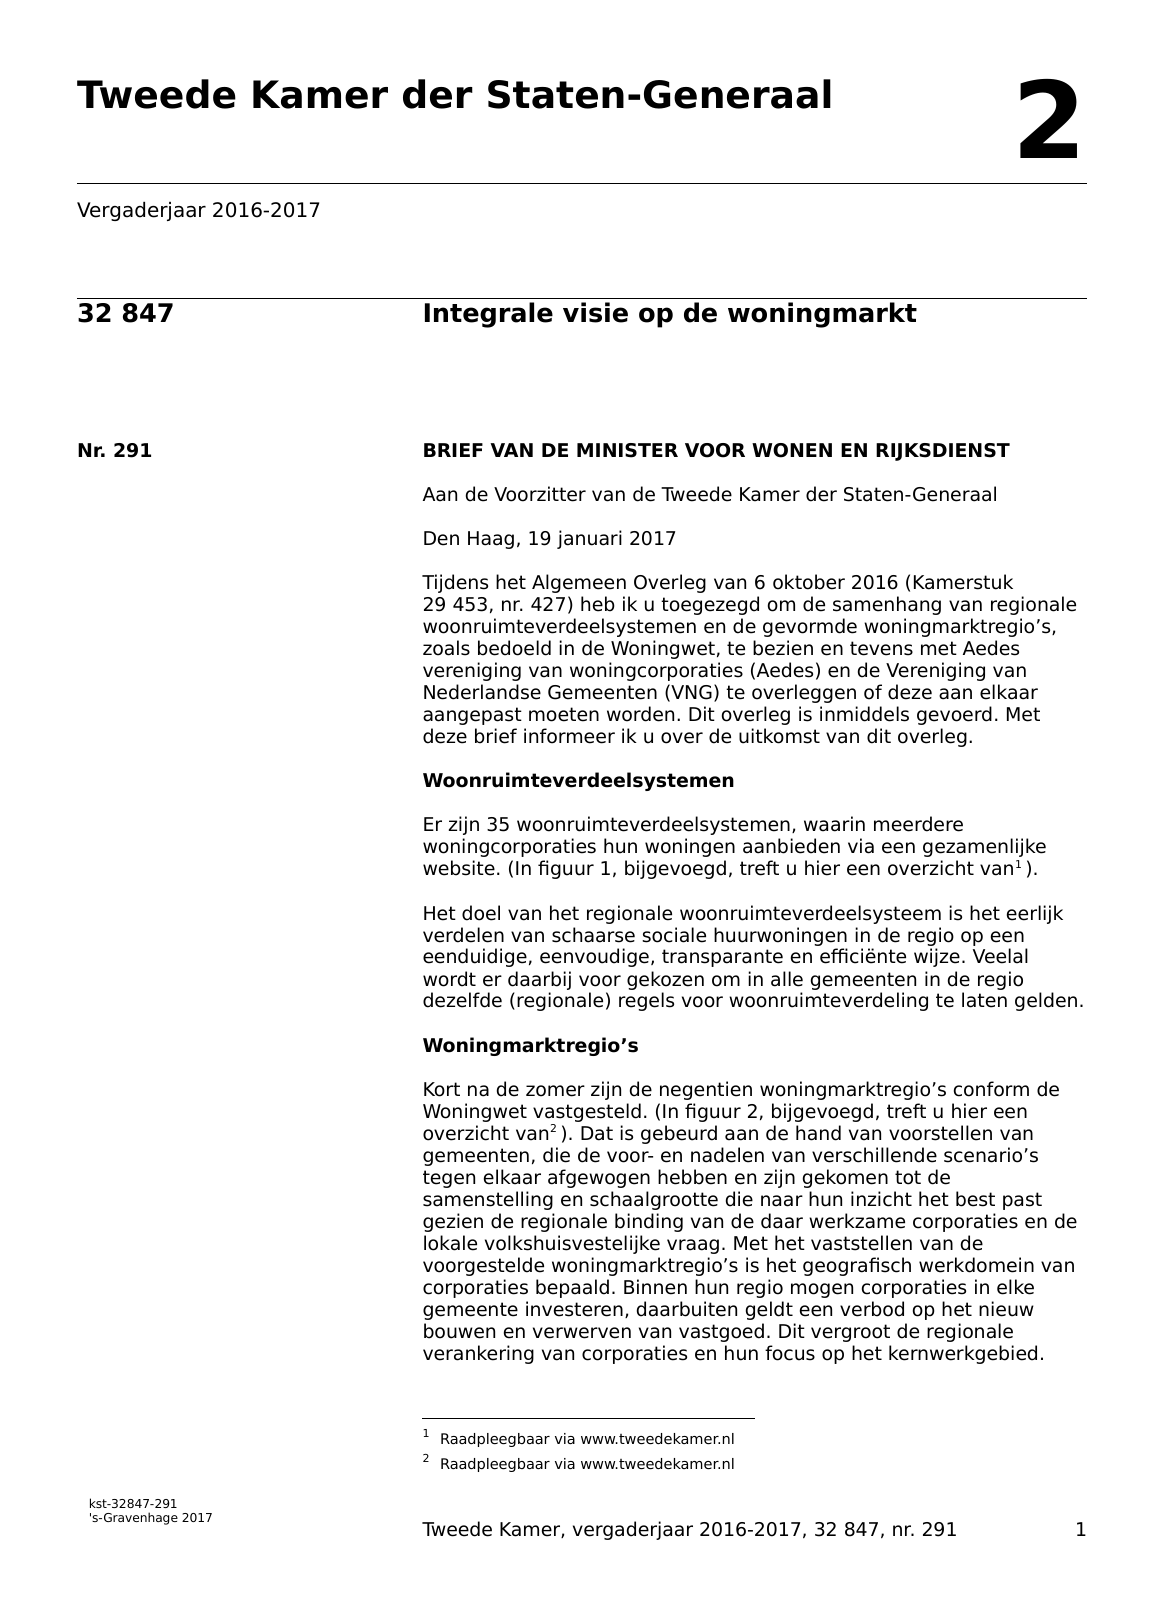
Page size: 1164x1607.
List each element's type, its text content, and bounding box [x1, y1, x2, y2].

table_cell Vergaderjaar 2016-2017 [77, 184, 1087, 298]
table_header Tweede Kamer der Staten-Generaal [77, 59, 886, 183]
text Raadpleegbaar via www.tweedekamer.nl [422, 1427, 1087, 1449]
text Aan de Voorzitter van de Tweede Kamer der Staten-Generaal [422, 484, 1087, 506]
text Tijdens het Algemeen Overleg van 6 oktober 2016 (Kamerstuk 29 453, nr. 427) heb ik u toegezegd om de samenhang van regionale woonruimteverdeelsystemen en de gevormde woningmarktregio’s, zoals bedoeld in de Woningwet, te bezien en tevens met Aedes vereniging van woningcorporaties (Aedes) en de Vereniging van Nederlandse Gemeenten (VNG) te overleggen of deze aan elkaar aangepast moeten worden. Dit overleg is inmiddels gevoerd. Met deze brief informeer ik u over de uitkomst van dit overleg. [422, 572, 1087, 748]
text kst-32847-291 [88, 1497, 323, 1511]
table_header 2 [886, 59, 1087, 183]
subtitle Nr. 291 BRIEF VAN DE MINISTER VOOR WONEN EN RIJKSDIENST [77, 440, 1087, 462]
subtitle Woonruimteverdeelsystemen [422, 770, 1087, 792]
text Er zijn 35 woonruimteverdeelsystemen, waarin meerdere woningcorporaties hun woningen aanbieden via een gezamenlijke website. (In figuur 1, bijgevoegd, treft u hier een overzicht van). [422, 814, 1087, 880]
subtitle Woningmarktregio’s [422, 1034, 1087, 1057]
text 's-Gravenhage 2017 [88, 1511, 323, 1525]
text Kort na de zomer zijn de negentien woningmarktregio’s conform de Woningwet vastgesteld. (In figuur 2, bijgevoegd, treft u hier een overzicht van). Dat is gebeurd aan de hand van voorstellen van gemeenten, die de voor- en nadelen van verschillende scenario’s tegen elkaar afgewogen hebben en zijn gekomen tot de samenstelling en schaalgrootte die naar hun inzicht het best past gezien de regionale binding van de daar werkzame corporaties en de lokale volkshuisvestelijke vraag. Met het vaststellen van de voorgestelde woningmarktregio’s is het geografisch werkdomein van corporaties bepaald. Binnen hun regio mogen corporaties in elke gemeente investeren, daarbuiten geldt een verbod op het nieuw bouwen en verwerven van vastgoed. Dit vergroot de regionale verankering van corporaties en hun focus op het kernwerkgebied. [422, 1079, 1087, 1364]
subtitle 32 847 Integrale visie op de woningmarkt [77, 299, 1087, 329]
text Raadpleegbaar via www.tweedekamer.nl [422, 1452, 1087, 1474]
text Het doel van het regionale woonruimteverdeelsysteem is het eerlijk verdelen van schaarse sociale huurwoningen in de regio op een eenduidige, eenvoudige, transparante en efficiënte wijze. Veelal wordt er daarbij voor gekozen om in alle gemeenten in de regio dezelfde (regionale) regels voor woonruimteverdeling te laten gelden. [422, 902, 1087, 1012]
text Den Haag, 19 januari 2017 [422, 528, 1087, 550]
